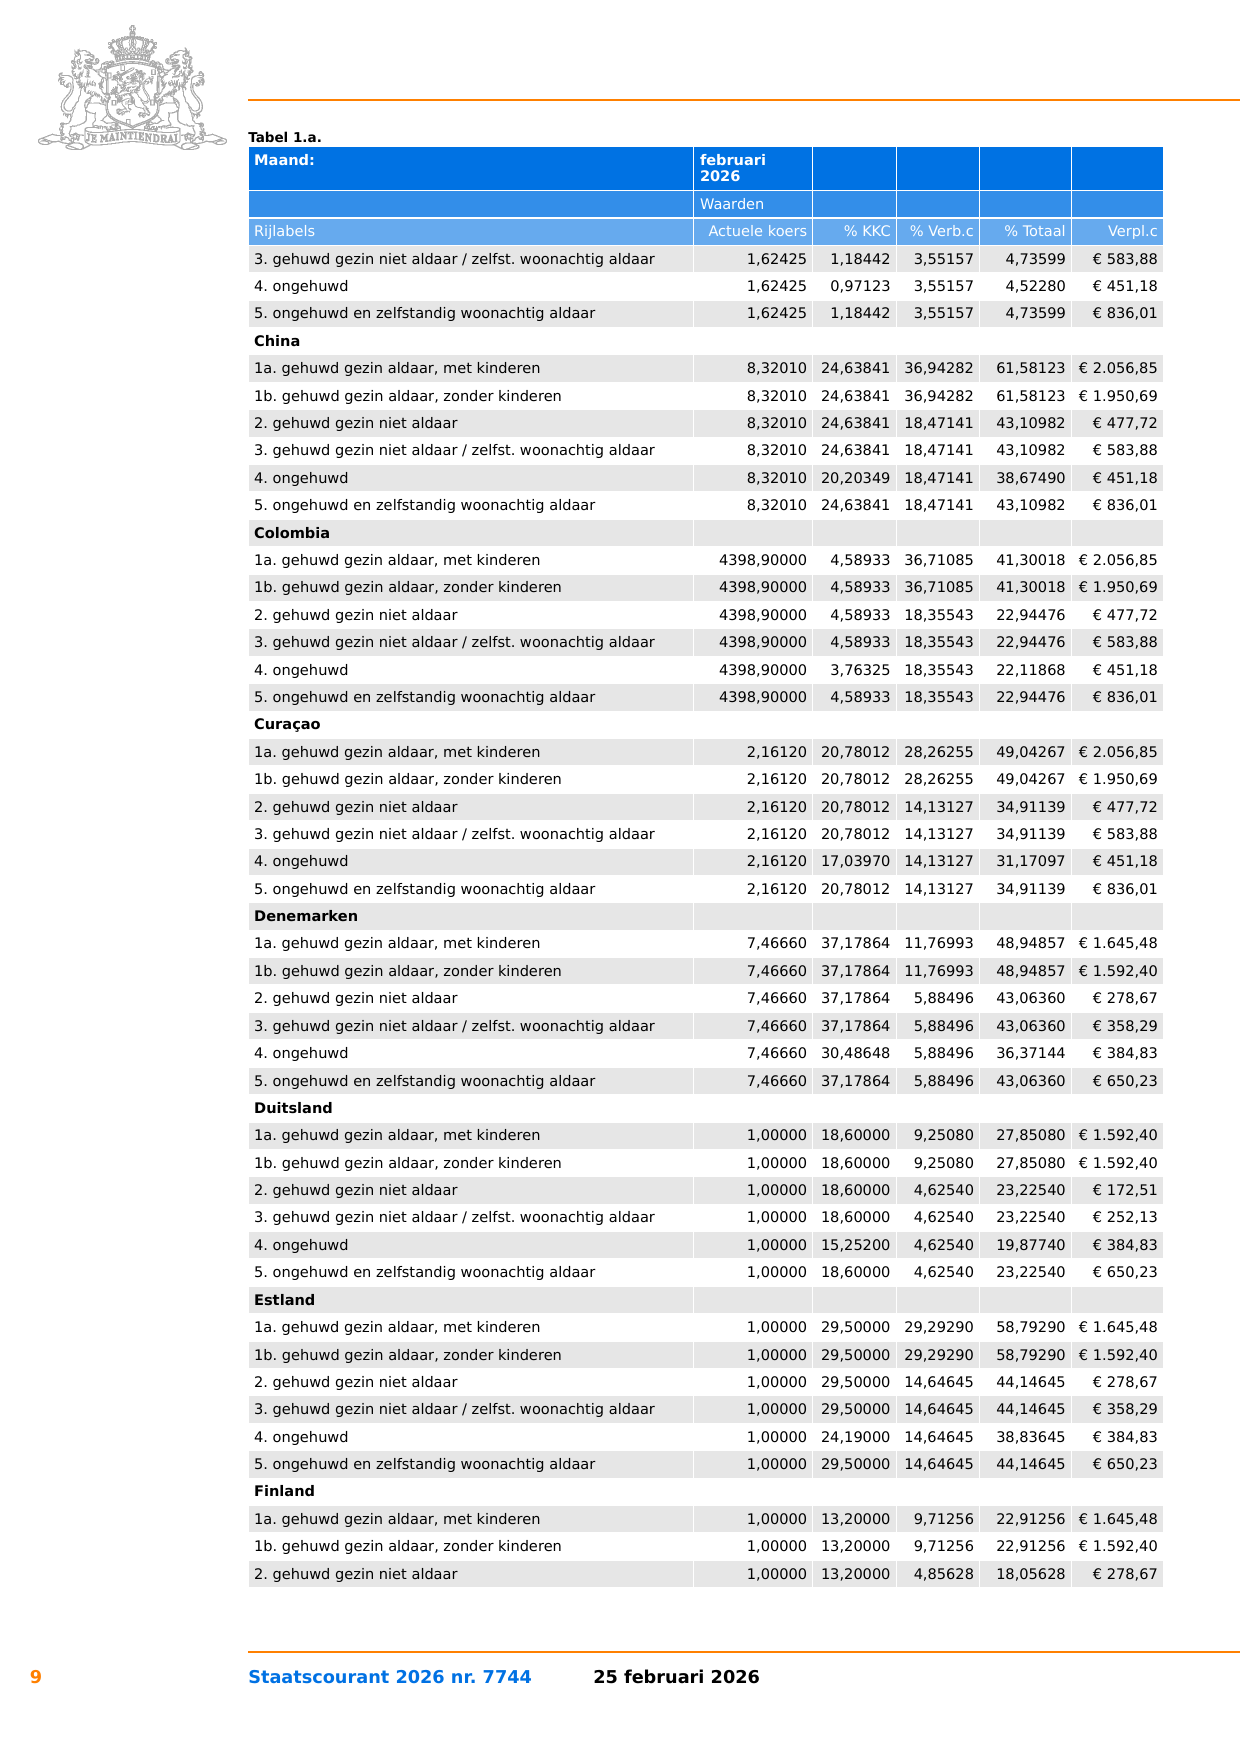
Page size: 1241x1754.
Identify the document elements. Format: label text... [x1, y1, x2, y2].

table_cell € 358,29 [1072, 1396, 1163, 1423]
table_cell 18,47141 [897, 465, 979, 491]
table_cell 7,46660 [694, 931, 812, 957]
table_cell 38,67490 [980, 465, 1071, 491]
table_cell 1,00000 [694, 1232, 812, 1258]
table_cell 18,47141 [897, 438, 979, 464]
table_cell 24,19000 [813, 1424, 896, 1450]
table_cell [694, 1479, 812, 1505]
table_cell 5. ongehuwd en zelfstandig woonachtig aldaar [249, 493, 693, 519]
table_cell 37,17864 [813, 986, 896, 1012]
table_cell 4,73599 [980, 246, 1071, 272]
table_cell 1,62425 [694, 273, 812, 299]
table_cell Waarden [694, 191, 812, 217]
table_cell Rijlabels [249, 219, 693, 245]
table_cell 28,26255 [897, 766, 979, 793]
table_cell [694, 1287, 812, 1313]
table_cell [980, 712, 1071, 738]
table_cell 11,76993 [897, 958, 979, 984]
table_cell 14,13127 [897, 794, 979, 820]
table_cell € 1.645,48 [1072, 931, 1163, 957]
table_cell 7,46660 [694, 986, 812, 1012]
table_cell [897, 191, 979, 217]
table_cell [980, 1479, 1071, 1505]
table_cell 23,22540 [980, 1177, 1071, 1204]
table_cell 58,79290 [980, 1342, 1071, 1368]
table_cell 8,32010 [694, 410, 812, 437]
table_cell € 583,88 [1072, 438, 1163, 464]
table_cell € 650,23 [1072, 1260, 1163, 1286]
table_cell 4,62540 [897, 1205, 979, 1231]
table_cell € 836,01 [1072, 301, 1163, 327]
table_cell 18,35543 [897, 684, 979, 711]
table_cell € 358,29 [1072, 1013, 1163, 1039]
table_cell China [249, 328, 693, 354]
table_cell 3,76325 [813, 657, 896, 683]
table_cell 36,71085 [897, 575, 979, 601]
table_cell [897, 520, 979, 546]
table_cell 1b. gehuwd gezin aldaar, zonder kinderen [249, 383, 693, 409]
table_cell 4,62540 [897, 1177, 979, 1204]
table_cell [980, 903, 1071, 930]
table_cell [813, 328, 896, 354]
table_cell [897, 712, 979, 738]
table_cell 34,91139 [980, 821, 1071, 847]
table_cell 3,55157 [897, 301, 979, 327]
table_cell 1b. gehuwd gezin aldaar, zonder kinderen [249, 575, 693, 601]
table_cell € 451,18 [1072, 657, 1163, 683]
table_cell [694, 328, 812, 354]
table_cell 20,20349 [813, 465, 896, 491]
table_cell [694, 520, 812, 546]
table_cell [694, 712, 812, 738]
table_cell 1,62425 [694, 246, 812, 272]
table_cell 4,58933 [813, 629, 896, 656]
table_cell 1,00000 [694, 1451, 812, 1478]
table_cell februari 2026 [694, 147, 812, 190]
table_cell [1072, 328, 1163, 354]
table_cell 4,58933 [813, 547, 896, 573]
table_cell 1a. gehuwd gezin aldaar, met kinderen [249, 1506, 693, 1532]
table_cell 2. gehuwd gezin niet aldaar [249, 602, 693, 628]
table_cell 1,00000 [694, 1396, 812, 1423]
table_cell 7,46660 [694, 1040, 812, 1067]
table_cell 1a. gehuwd gezin aldaar, met kinderen [249, 739, 693, 765]
table_header Tabel 1.a. [248, 130, 1163, 146]
table_cell 15,25200 [813, 1232, 896, 1258]
table_cell 18,47141 [897, 493, 979, 519]
table_cell 1b. gehuwd gezin aldaar, zonder kinderen [249, 1534, 693, 1560]
table_cell 5. ongehuwd en zelfstandig woonachtig aldaar [249, 301, 693, 327]
table_cell 4. ongehuwd [249, 657, 693, 683]
table_cell 9,25080 [897, 1123, 979, 1149]
table_cell 37,17864 [813, 1068, 896, 1094]
table_cell 18,60000 [813, 1123, 896, 1149]
table_cell [813, 1095, 896, 1121]
table_cell € 836,01 [1072, 684, 1163, 711]
table_cell [980, 328, 1071, 354]
table_cell € 1.592,40 [1072, 1123, 1163, 1149]
table_cell € 650,23 [1072, 1068, 1163, 1094]
table_cell [813, 712, 896, 738]
table_cell € 451,18 [1072, 849, 1163, 875]
table_cell [694, 903, 812, 930]
table_cell € 451,18 [1072, 273, 1163, 299]
table_cell [980, 147, 1071, 190]
table_cell € 2.056,85 [1072, 739, 1163, 765]
table_cell € 477,72 [1072, 794, 1163, 820]
table_cell Maand: [249, 147, 693, 190]
table_cell 41,30018 [980, 575, 1071, 601]
table_cell 1,00000 [694, 1314, 812, 1341]
table_cell 24,63841 [813, 383, 896, 409]
table_cell 44,14645 [980, 1369, 1071, 1395]
table_cell 1,62425 [694, 301, 812, 327]
table_cell 4. ongehuwd [249, 849, 693, 875]
table_cell 22,11868 [980, 657, 1071, 683]
table_cell 22,94476 [980, 629, 1071, 656]
table_cell 18,35543 [897, 602, 979, 628]
table_cell 9,71256 [897, 1506, 979, 1532]
table_cell 29,50000 [813, 1342, 896, 1368]
table_cell [1072, 147, 1163, 190]
table_cell 13,20000 [813, 1561, 896, 1587]
table_cell 24,63841 [813, 355, 896, 382]
table_cell 1b. gehuwd gezin aldaar, zonder kinderen [249, 1150, 693, 1176]
table_cell 36,94282 [897, 383, 979, 409]
table_cell 27,85080 [980, 1150, 1071, 1176]
table_cell 29,50000 [813, 1451, 896, 1478]
table_cell € 384,83 [1072, 1424, 1163, 1450]
table_cell [980, 1095, 1071, 1121]
table_cell 5. ongehuwd en zelfstandig woonachtig aldaar [249, 1068, 693, 1094]
table_cell 8,32010 [694, 465, 812, 491]
table_cell € 650,23 [1072, 1451, 1163, 1478]
table_cell € 1.592,40 [1072, 958, 1163, 984]
table_cell 18,47141 [897, 410, 979, 437]
table_cell 1,18442 [813, 246, 896, 272]
table_cell 1,00000 [694, 1534, 812, 1560]
table_cell [980, 191, 1071, 217]
table_cell 18,05628 [980, 1561, 1071, 1587]
table_cell 1,00000 [694, 1369, 812, 1395]
table_cell € 278,67 [1072, 986, 1163, 1012]
table_cell [897, 903, 979, 930]
table_cell [1072, 712, 1163, 738]
table_cell 2,16120 [694, 766, 812, 793]
table_cell 4398,90000 [694, 575, 812, 601]
table_cell 1b. gehuwd gezin aldaar, zonder kinderen [249, 766, 693, 793]
table_cell 22,91256 [980, 1506, 1071, 1532]
table_cell 3. gehuwd gezin niet aldaar / zelfst. woonachtig aldaar [249, 438, 693, 464]
table_cell 29,50000 [813, 1396, 896, 1423]
table_cell € 583,88 [1072, 629, 1163, 656]
table_cell [813, 903, 896, 930]
table_cell 5,88496 [897, 1013, 979, 1039]
table_cell [1072, 903, 1163, 930]
table_cell 5. ongehuwd en zelfstandig woonachtig aldaar [249, 876, 693, 902]
table_cell 4. ongehuwd [249, 273, 693, 299]
table_cell 1a. gehuwd gezin aldaar, met kinderen [249, 931, 693, 957]
table_cell 2. gehuwd gezin niet aldaar [249, 1369, 693, 1395]
table_cell 4,73599 [980, 301, 1071, 327]
table_cell 2. gehuwd gezin niet aldaar [249, 986, 693, 1012]
table_cell 4,62540 [897, 1232, 979, 1258]
table_cell 13,20000 [813, 1506, 896, 1532]
table_cell 1,00000 [694, 1150, 812, 1176]
table_cell 1b. gehuwd gezin aldaar, zonder kinderen [249, 958, 693, 984]
table_cell 1a. gehuwd gezin aldaar, met kinderen [249, 1314, 693, 1341]
table_cell [813, 520, 896, 546]
table_cell [813, 1287, 896, 1313]
table_cell 3. gehuwd gezin niet aldaar / zelfst. woonachtig aldaar [249, 246, 693, 272]
table_cell 58,79290 [980, 1314, 1071, 1341]
table_cell 43,06360 [980, 1013, 1071, 1039]
table_cell € 1.592,40 [1072, 1342, 1163, 1368]
table_cell € 836,01 [1072, 493, 1163, 519]
table_cell 20,78012 [813, 794, 896, 820]
table_cell 29,29290 [897, 1314, 979, 1341]
table_cell 1,00000 [694, 1177, 812, 1204]
table_cell Duitsland [249, 1095, 693, 1121]
table_cell 1a. gehuwd gezin aldaar, met kinderen [249, 547, 693, 573]
table_cell [897, 1287, 979, 1313]
table_cell 37,17864 [813, 931, 896, 957]
table_cell 4. ongehuwd [249, 1232, 693, 1258]
table_cell 1,00000 [694, 1506, 812, 1532]
table_cell € 2.056,85 [1072, 355, 1163, 382]
table_cell 3,55157 [897, 246, 979, 272]
table_cell 9,71256 [897, 1534, 979, 1560]
table_cell 3. gehuwd gezin niet aldaar / zelfst. woonachtig aldaar [249, 821, 693, 847]
table_cell [980, 520, 1071, 546]
table_cell [1072, 191, 1163, 217]
table_cell 2. gehuwd gezin niet aldaar [249, 410, 693, 437]
table_cell 24,63841 [813, 410, 896, 437]
table_cell € 2.056,85 [1072, 547, 1163, 573]
table_cell [897, 147, 979, 190]
table_cell 18,60000 [813, 1205, 896, 1231]
table_cell 1,00000 [694, 1260, 812, 1286]
table_cell 5. ongehuwd en zelfstandig woonachtig aldaar [249, 1260, 693, 1286]
table_cell [980, 1287, 1071, 1313]
table_cell 4,58933 [813, 575, 896, 601]
table_cell 4398,90000 [694, 547, 812, 573]
table_cell € 384,83 [1072, 1232, 1163, 1258]
table_cell 29,29290 [897, 1342, 979, 1368]
table_cell 24,63841 [813, 493, 896, 519]
table_cell Verpl.c [1072, 219, 1163, 245]
table_cell € 1.645,48 [1072, 1314, 1163, 1341]
table_cell 4. ongehuwd [249, 1040, 693, 1067]
table_cell [1072, 1479, 1163, 1505]
table_cell 22,94476 [980, 602, 1071, 628]
table_cell 9,25080 [897, 1150, 979, 1176]
table_cell [249, 191, 693, 217]
table_cell 5,88496 [897, 986, 979, 1012]
table_cell 1,00000 [694, 1342, 812, 1368]
table_cell 1a. gehuwd gezin aldaar, met kinderen [249, 355, 693, 382]
table_cell 43,10982 [980, 410, 1071, 437]
table_cell 13,20000 [813, 1534, 896, 1560]
table_cell 4,62540 [897, 1260, 979, 1286]
table_cell % Totaal [980, 219, 1071, 245]
table_cell 48,94857 [980, 958, 1071, 984]
table_cell 61,58123 [980, 355, 1071, 382]
table_cell 7,46660 [694, 958, 812, 984]
table_cell 2,16120 [694, 876, 812, 902]
table_cell 5. ongehuwd en zelfstandig woonachtig aldaar [249, 1451, 693, 1478]
table_cell 29,50000 [813, 1369, 896, 1395]
table_cell [1072, 1287, 1163, 1313]
table_cell 4,52280 [980, 273, 1071, 299]
table_cell 20,78012 [813, 876, 896, 902]
table_cell 14,64645 [897, 1369, 979, 1395]
table_cell € 278,67 [1072, 1369, 1163, 1395]
table_cell 18,60000 [813, 1260, 896, 1286]
table_cell 30,48648 [813, 1040, 896, 1067]
table_cell [813, 191, 896, 217]
table_cell 2,16120 [694, 821, 812, 847]
table_cell € 451,18 [1072, 465, 1163, 491]
table_cell € 172,51 [1072, 1177, 1163, 1204]
table_cell 37,17864 [813, 958, 896, 984]
table_cell 8,32010 [694, 355, 812, 382]
table_cell 4398,90000 [694, 602, 812, 628]
table_cell 3. gehuwd gezin niet aldaar / zelfst. woonachtig aldaar [249, 1205, 693, 1231]
table_cell € 1.950,69 [1072, 383, 1163, 409]
table_cell 18,35543 [897, 629, 979, 656]
table_cell [897, 1095, 979, 1121]
table_cell 2,16120 [694, 794, 812, 820]
table_cell 61,58123 [980, 383, 1071, 409]
table_cell 22,91256 [980, 1534, 1071, 1560]
table_cell € 583,88 [1072, 246, 1163, 272]
table_cell 3. gehuwd gezin niet aldaar / zelfst. woonachtig aldaar [249, 629, 693, 656]
table_cell 43,10982 [980, 438, 1071, 464]
table_cell 20,78012 [813, 766, 896, 793]
table_cell 2. gehuwd gezin niet aldaar [249, 1561, 693, 1587]
table_cell 29,50000 [813, 1314, 896, 1341]
table_cell Estland [249, 1287, 693, 1313]
table_cell € 477,72 [1072, 602, 1163, 628]
table_cell 36,37144 [980, 1040, 1071, 1067]
table_cell 1,00000 [694, 1561, 812, 1587]
table_cell 48,94857 [980, 931, 1071, 957]
table_cell Actuele koers [694, 219, 812, 245]
table_cell 36,71085 [897, 547, 979, 573]
table_cell 36,94282 [897, 355, 979, 382]
table_cell 41,30018 [980, 547, 1071, 573]
table_cell [813, 1479, 896, 1505]
table_cell Curaçao [249, 712, 693, 738]
table_cell 1,18442 [813, 301, 896, 327]
table_cell € 252,13 [1072, 1205, 1163, 1231]
table_cell 49,04267 [980, 739, 1071, 765]
table_cell 5. ongehuwd en zelfstandig woonachtig aldaar [249, 684, 693, 711]
picture [38, 25, 227, 150]
table_cell € 1.645,48 [1072, 1506, 1163, 1532]
table_cell 38,83645 [980, 1424, 1071, 1450]
table_cell [897, 328, 979, 354]
table_cell 3,55157 [897, 273, 979, 299]
table_cell 4,58933 [813, 602, 896, 628]
table_cell 1,00000 [694, 1205, 812, 1231]
table_cell 5,88496 [897, 1068, 979, 1094]
table_cell % Verb.c [897, 219, 979, 245]
table_cell 4398,90000 [694, 657, 812, 683]
table_cell [897, 1479, 979, 1505]
table_cell € 1.950,69 [1072, 575, 1163, 601]
table_cell € 477,72 [1072, 410, 1163, 437]
table_cell 2. gehuwd gezin niet aldaar [249, 794, 693, 820]
table_cell 14,13127 [897, 849, 979, 875]
table_cell 3. gehuwd gezin niet aldaar / zelfst. woonachtig aldaar [249, 1013, 693, 1039]
table_cell 2,16120 [694, 739, 812, 765]
table_cell 14,64645 [897, 1451, 979, 1478]
table_cell 4. ongehuwd [249, 465, 693, 491]
table_cell 8,32010 [694, 493, 812, 519]
table_cell 4398,90000 [694, 629, 812, 656]
table_cell Finland [249, 1479, 693, 1505]
table_cell € 384,83 [1072, 1040, 1163, 1067]
table_cell 4,58933 [813, 684, 896, 711]
table_cell Colombia [249, 520, 693, 546]
table_cell [1072, 1095, 1163, 1121]
table_cell 17,03970 [813, 849, 896, 875]
table_cell € 278,67 [1072, 1561, 1163, 1587]
table_cell 2. gehuwd gezin niet aldaar [249, 1177, 693, 1204]
table_cell 1,00000 [694, 1424, 812, 1450]
table_cell 23,22540 [980, 1260, 1071, 1286]
table_cell 34,91139 [980, 794, 1071, 820]
table_cell 8,32010 [694, 438, 812, 464]
table_cell 37,17864 [813, 1013, 896, 1039]
table_cell 44,14645 [980, 1451, 1071, 1478]
table_cell [813, 147, 896, 190]
table_cell 18,60000 [813, 1150, 896, 1176]
table_cell 8,32010 [694, 383, 812, 409]
table_cell 4,85628 [897, 1561, 979, 1587]
table_cell [694, 1095, 812, 1121]
table_cell € 1.592,40 [1072, 1150, 1163, 1176]
table_cell 3. gehuwd gezin niet aldaar / zelfst. woonachtig aldaar [249, 1396, 693, 1423]
table_cell 0,97123 [813, 273, 896, 299]
table_cell 2,16120 [694, 849, 812, 875]
table_cell 5,88496 [897, 1040, 979, 1067]
table_cell 14,64645 [897, 1396, 979, 1423]
table_cell 43,10982 [980, 493, 1071, 519]
table_cell 11,76993 [897, 931, 979, 957]
table_cell 18,35543 [897, 657, 979, 683]
table_cell 22,94476 [980, 684, 1071, 711]
table_cell Denemarken [249, 903, 693, 930]
table_cell 28,26255 [897, 739, 979, 765]
table_cell 49,04267 [980, 766, 1071, 793]
table_cell 23,22540 [980, 1205, 1071, 1231]
table_cell 14,13127 [897, 876, 979, 902]
table_cell € 1.592,40 [1072, 1534, 1163, 1560]
table_cell 4398,90000 [694, 684, 812, 711]
table_cell 44,14645 [980, 1396, 1071, 1423]
table_cell € 583,88 [1072, 821, 1163, 847]
table_cell 7,46660 [694, 1068, 812, 1094]
table_cell 34,91139 [980, 876, 1071, 902]
table_cell 14,13127 [897, 821, 979, 847]
table_cell 1,00000 [694, 1123, 812, 1149]
table_cell [1072, 520, 1163, 546]
table_cell 1b. gehuwd gezin aldaar, zonder kinderen [249, 1342, 693, 1368]
table_cell 19,87740 [980, 1232, 1071, 1258]
table_cell 18,60000 [813, 1177, 896, 1204]
table_cell 20,78012 [813, 821, 896, 847]
table_cell % KKC [813, 219, 896, 245]
table_cell 20,78012 [813, 739, 896, 765]
table_cell 43,06360 [980, 986, 1071, 1012]
table_cell 27,85080 [980, 1123, 1071, 1149]
table_cell 43,06360 [980, 1068, 1071, 1094]
table_cell 14,64645 [897, 1424, 979, 1450]
table_cell € 1.950,69 [1072, 766, 1163, 793]
table_cell € 836,01 [1072, 876, 1163, 902]
table_cell 4. ongehuwd [249, 1424, 693, 1450]
table_cell 1a. gehuwd gezin aldaar, met kinderen [249, 1123, 693, 1149]
table_cell 24,63841 [813, 438, 896, 464]
table_cell 31,17097 [980, 849, 1071, 875]
table_cell 7,46660 [694, 1013, 812, 1039]
